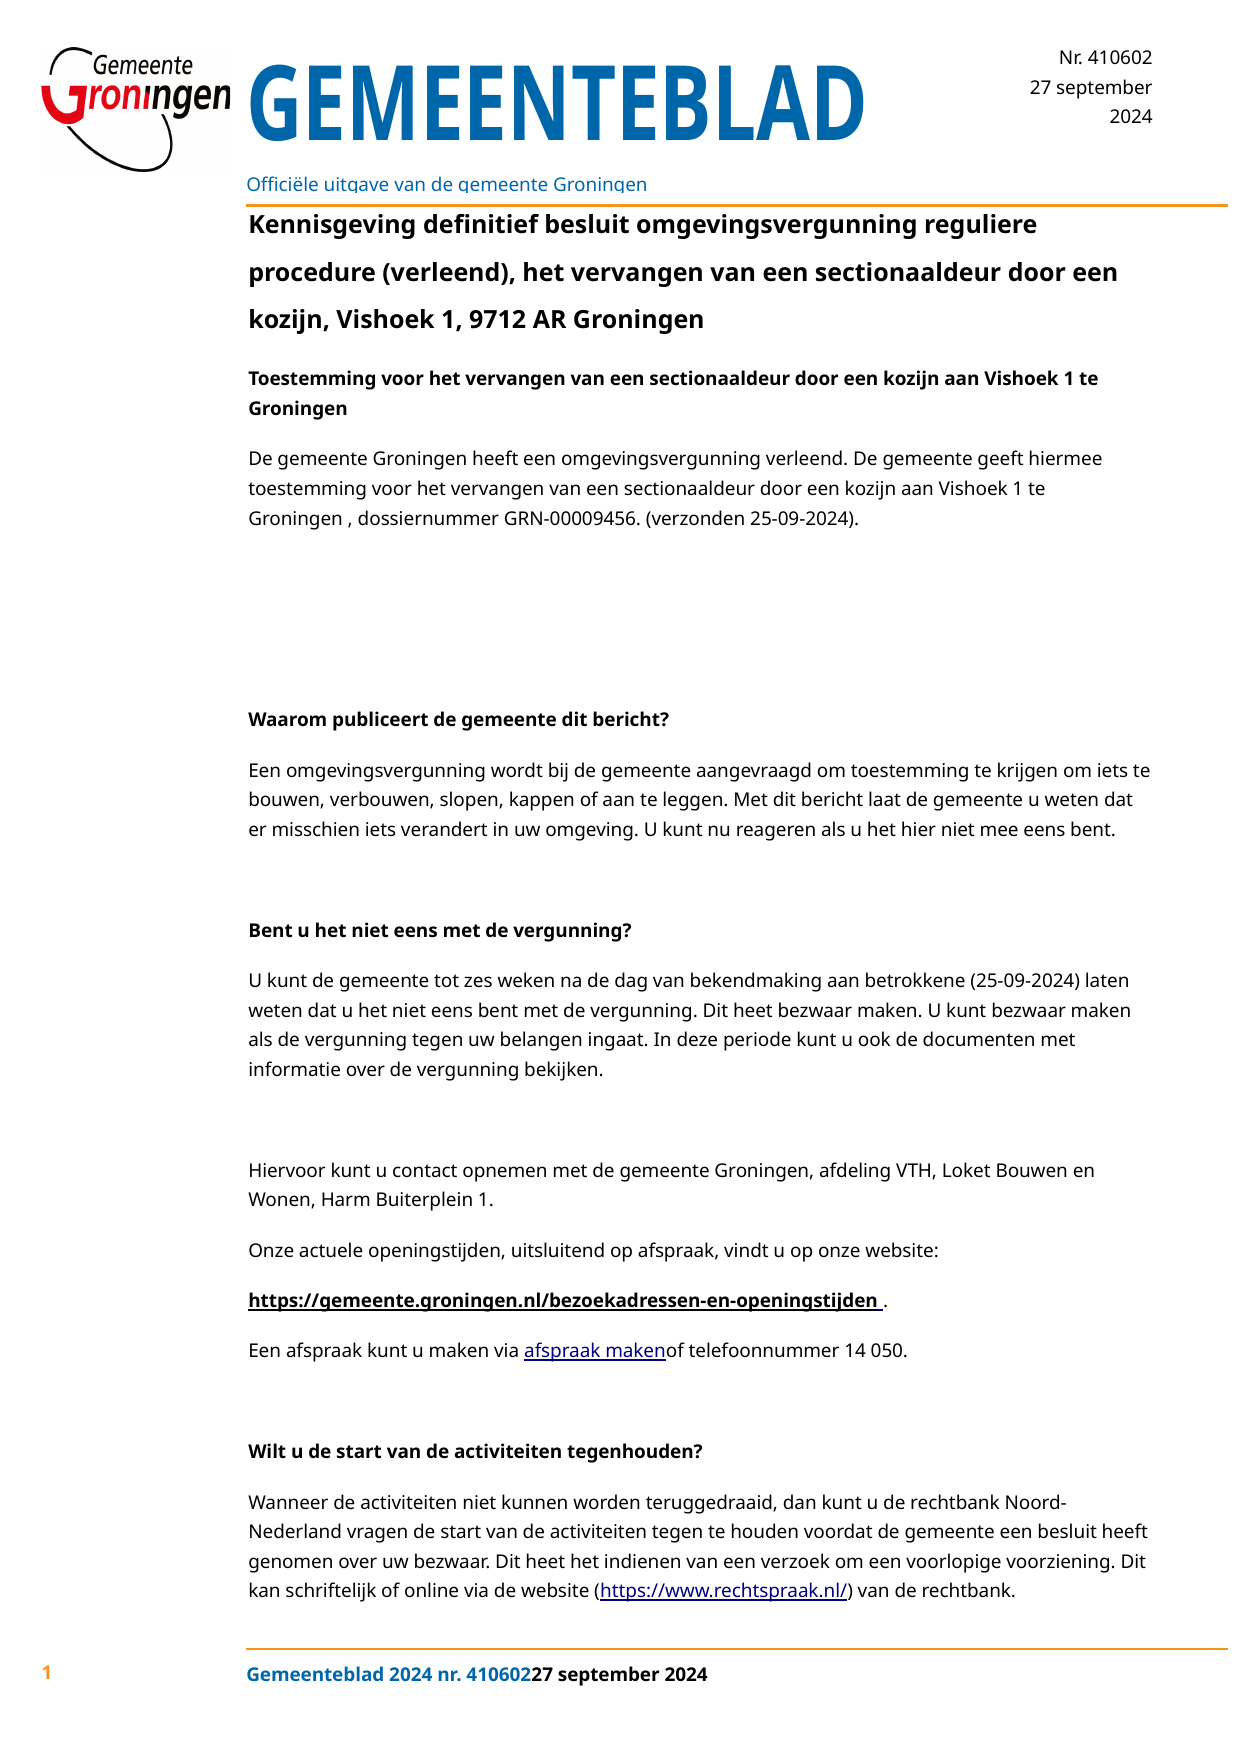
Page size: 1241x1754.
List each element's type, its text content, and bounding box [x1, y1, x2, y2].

text https://gemeente.groningen.nl/bezoekadressen-en-openingstijden . [248, 1287, 1152, 1313]
picture [41, 47, 231, 172]
text Kennisgeving definitief besluit omgevingsvergunning reguliere procedure (verleend), het vervangen van een sectionaaldeur door een kozijn, Vishoek 1, 9712 AR Groningen [248, 207, 1152, 336]
text Een omgevingsvergunning wordt bij de gemeente aangevraagd om toestemming te krijgen om iets te bouwen, verbouwen, slopen, kappen of aan te leggen. Met dit bericht laat de gemeente u weten dat er misschien iets verandert in uw omgeving. U kunt nu reageren als u het hier niet mee eens bent. [248, 757, 1152, 842]
text Bent u het niet eens met de vergunning? [248, 917, 1152, 942]
text Wilt u de start van de activiteiten tegenhouden? [248, 1438, 1152, 1464]
text Onze actuele openingstijden, uitsluitend op afspraak, vindt u op onze website: [248, 1237, 1152, 1262]
text Een afspraak kunt u maken via afspraak makenof telefoonnummer 14 050. [248, 1338, 1152, 1363]
text Toestemming voor het vervangen van een sectionaaldeur door een kozijn aan Vishoek 1 te Groningen [248, 366, 1152, 421]
text De gemeente Groningen heeft een omgevingsvergunning verleend. De gemeente geeft hiermee toestemming voor het vervangen van een sectionaaldeur door een kozijn aan Vishoek 1 te Groningen , dossiernummer GRN-00009456. (verzonden 25-09-2024). [248, 446, 1152, 530]
text U kunt de gemeente tot zes weken na de dag van bekendmaking aan betrokkene (25-09-2024) laten weten dat u het niet eens bent met de vergunning. Dit heet bezwaar maken. U kunt bezwaar maken als de vergunning tegen uw belangen ingaat. In deze periode kunt u ook de documenten met informatie over de vergunning bekijken. [248, 967, 1152, 1082]
text Wanneer de activiteiten niet kunnen worden teruggedraaid, dan kunt u de rechtbank Noord-Nederland vragen de start van de activiteiten tegen te houden voordat de gemeente een besluit heeft genomen over uw bezwaar. Dit heet het indienen van een verzoek om een voorlopige voorziening. Dit kan schriftelijk of online via de website (https://www.rechtspraak.nl/) van de rechtbank. [248, 1489, 1152, 1603]
text Waarom publiceert de gemeente dit bericht? [248, 706, 1152, 732]
text Hiervoor kunt u contact opnemen met de gemeente Groningen, afdeling VTH, Loket Bouwen en Wonen, Harm Buiterplein 1. [248, 1157, 1152, 1212]
